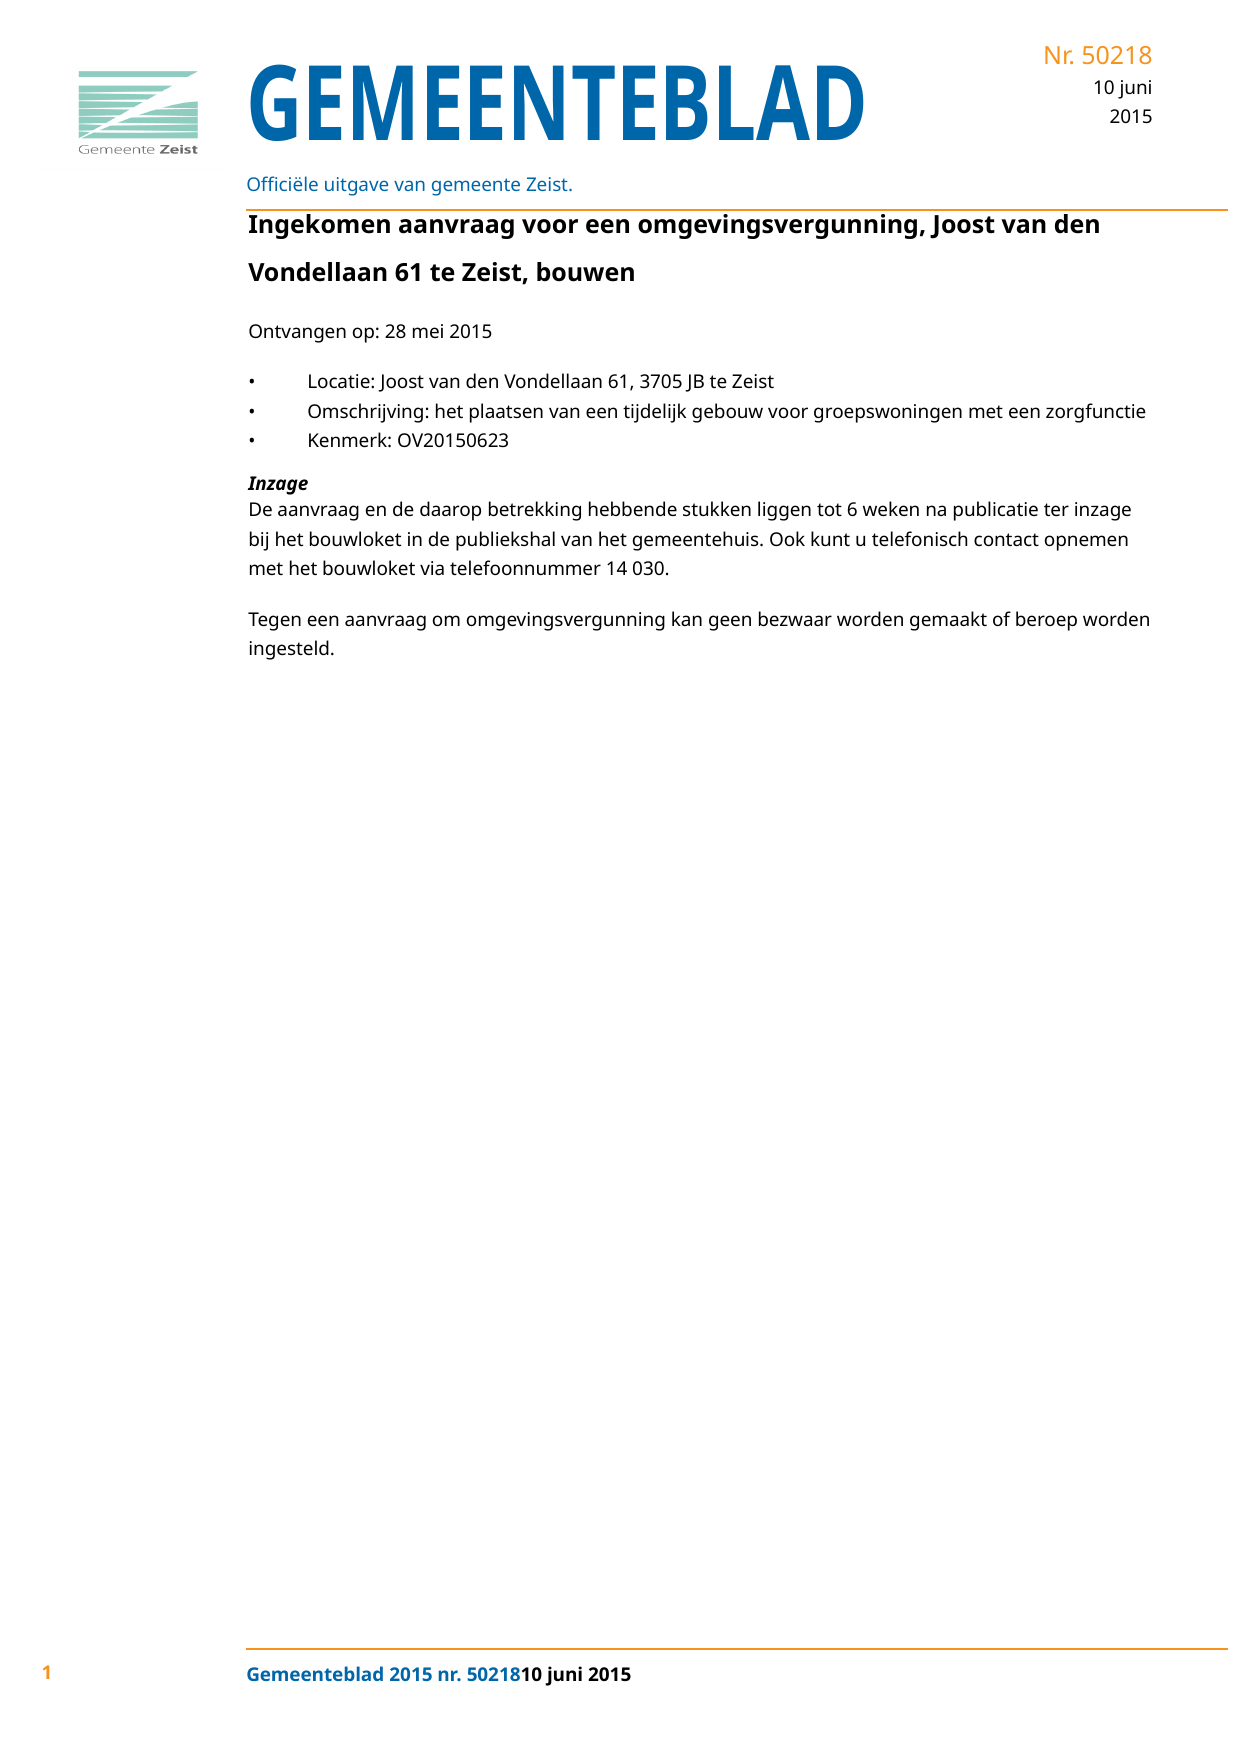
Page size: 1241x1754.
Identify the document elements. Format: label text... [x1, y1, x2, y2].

text Ontvangen op: 28 mei 2015 [248, 318, 1152, 344]
picture [41, 47, 231, 172]
list Locatie: Joost van den Vondellaan 61, 3705 JB te Zeist [248, 368, 1152, 394]
text Inzage [248, 471, 1152, 496]
list Omschrijving: het plaatsen van een tijdelijk gebouw voor groepswoningen met een zorgfunctie [248, 398, 1152, 424]
text De aanvraag en de daarop betrekking hebbende stukken liggen tot 6 weken na publicatie ter inzage bij het bouwloket in de publiekshal van het gemeentehuis. Ook kunt u telefonisch contact opnemen met het bouwloket via telefoonnummer 14 030. [248, 496, 1152, 581]
text Ingekomen aanvraag voor een omgevingsvergunning, Joost van den Vondellaan 61 te Zeist, bouwen [248, 211, 1152, 288]
list Kenmerk: OV20150623 [248, 427, 1152, 453]
text Tegen een aanvraag om omgevingsvergunning kan geen bezwaar worden gemaakt of beroep worden ingesteld. [248, 606, 1152, 661]
